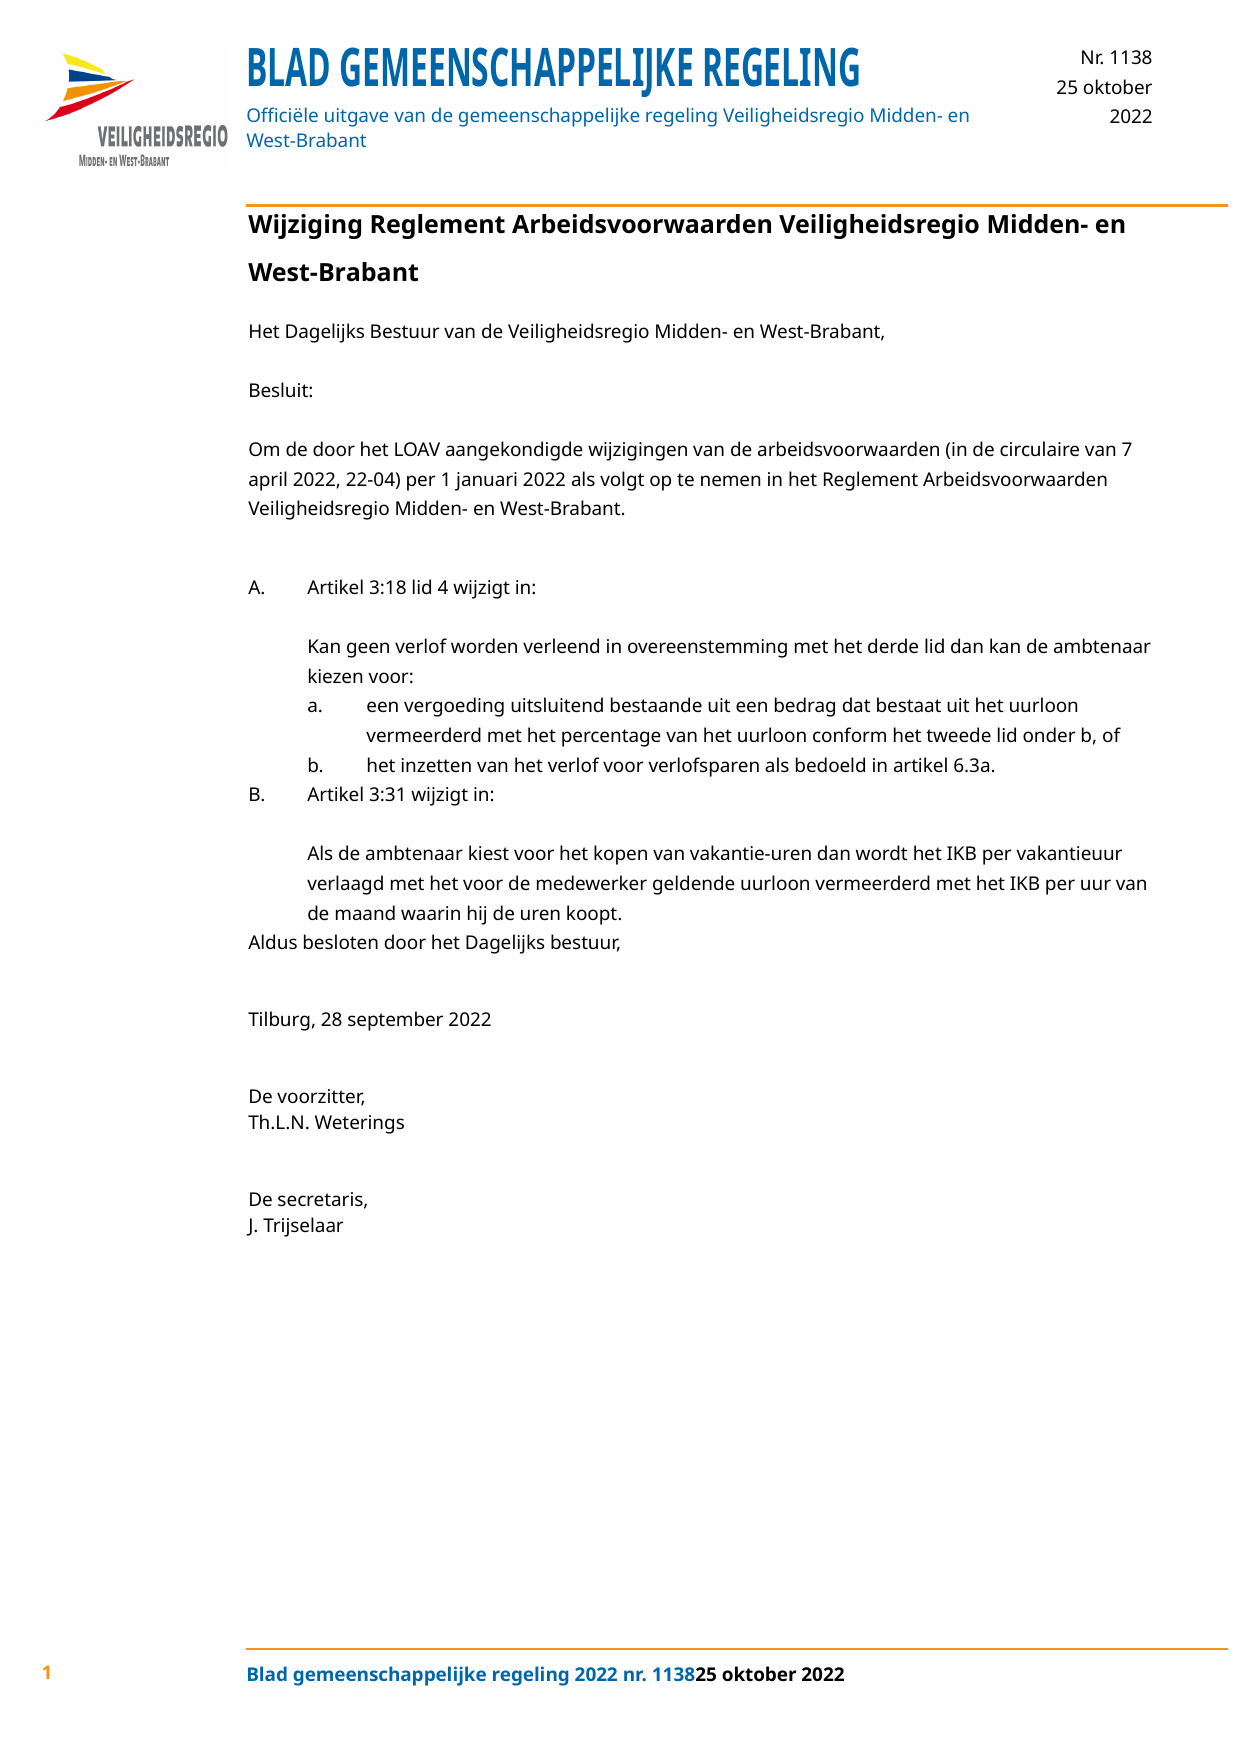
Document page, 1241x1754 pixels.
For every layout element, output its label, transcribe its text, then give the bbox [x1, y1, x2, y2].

text De secretaris, [248, 1187, 1152, 1212]
text De voorzitter, [248, 1084, 1152, 1109]
text Wijziging Reglement Arbeidsvoorwaarden Veiligheidsregio Midden- en West-Brabant [248, 207, 1152, 288]
text Besluit: [248, 377, 1152, 403]
list Artikel 3:31 wijzigt in: [248, 781, 1152, 807]
text Tilburg, 28 september 2022 [248, 1006, 1152, 1032]
picture [41, 47, 231, 172]
list een vergoeding uitsluitend bestaande uit een bedrag dat bestaat uit het uurloon vermeerderd met het percentage van het uurloon conform het tweede lid onder b, of [307, 693, 1152, 748]
text Om de door het LOAV aangekondigde wijzigingen van de arbeidsvoorwaarden (in de circulaire van 7 april 2022, 22-04) per 1 januari 2022 als volgt op te nemen in het Reglement Arbeidsvoorwaarden Veiligheidsregio Midden- en West-Brabant. [248, 436, 1152, 521]
text J. Trijselaar [248, 1212, 1152, 1238]
text Het Dagelijks Bestuur van de Veiligheidsregio Midden- en West-Brabant, [248, 318, 1152, 344]
list Als de ambtenaar kiest voor het kopen van vakantie-uren dan wordt het IKB per vakantieuur verlaagd met het voor de medewerker geldende uurloon vermeerderd met het IKB per uur van de maand waarin hij de uren koopt. [248, 841, 1152, 925]
list het inzetten van het verlof voor verlofsparen als bedoeld in artikel 6.3a. [307, 752, 1152, 777]
text Aldus besloten door het Dagelijks bestuur, [248, 929, 1152, 955]
list Artikel 3:18 lid 4 wijzigt in: [248, 574, 1152, 600]
list Kan geen verlof worden verleend in overeenstemming met het derde lid dan kan de ambtenaar kiezen voor: [248, 633, 1152, 689]
text Th.L.N. Weterings [248, 1109, 1152, 1135]
